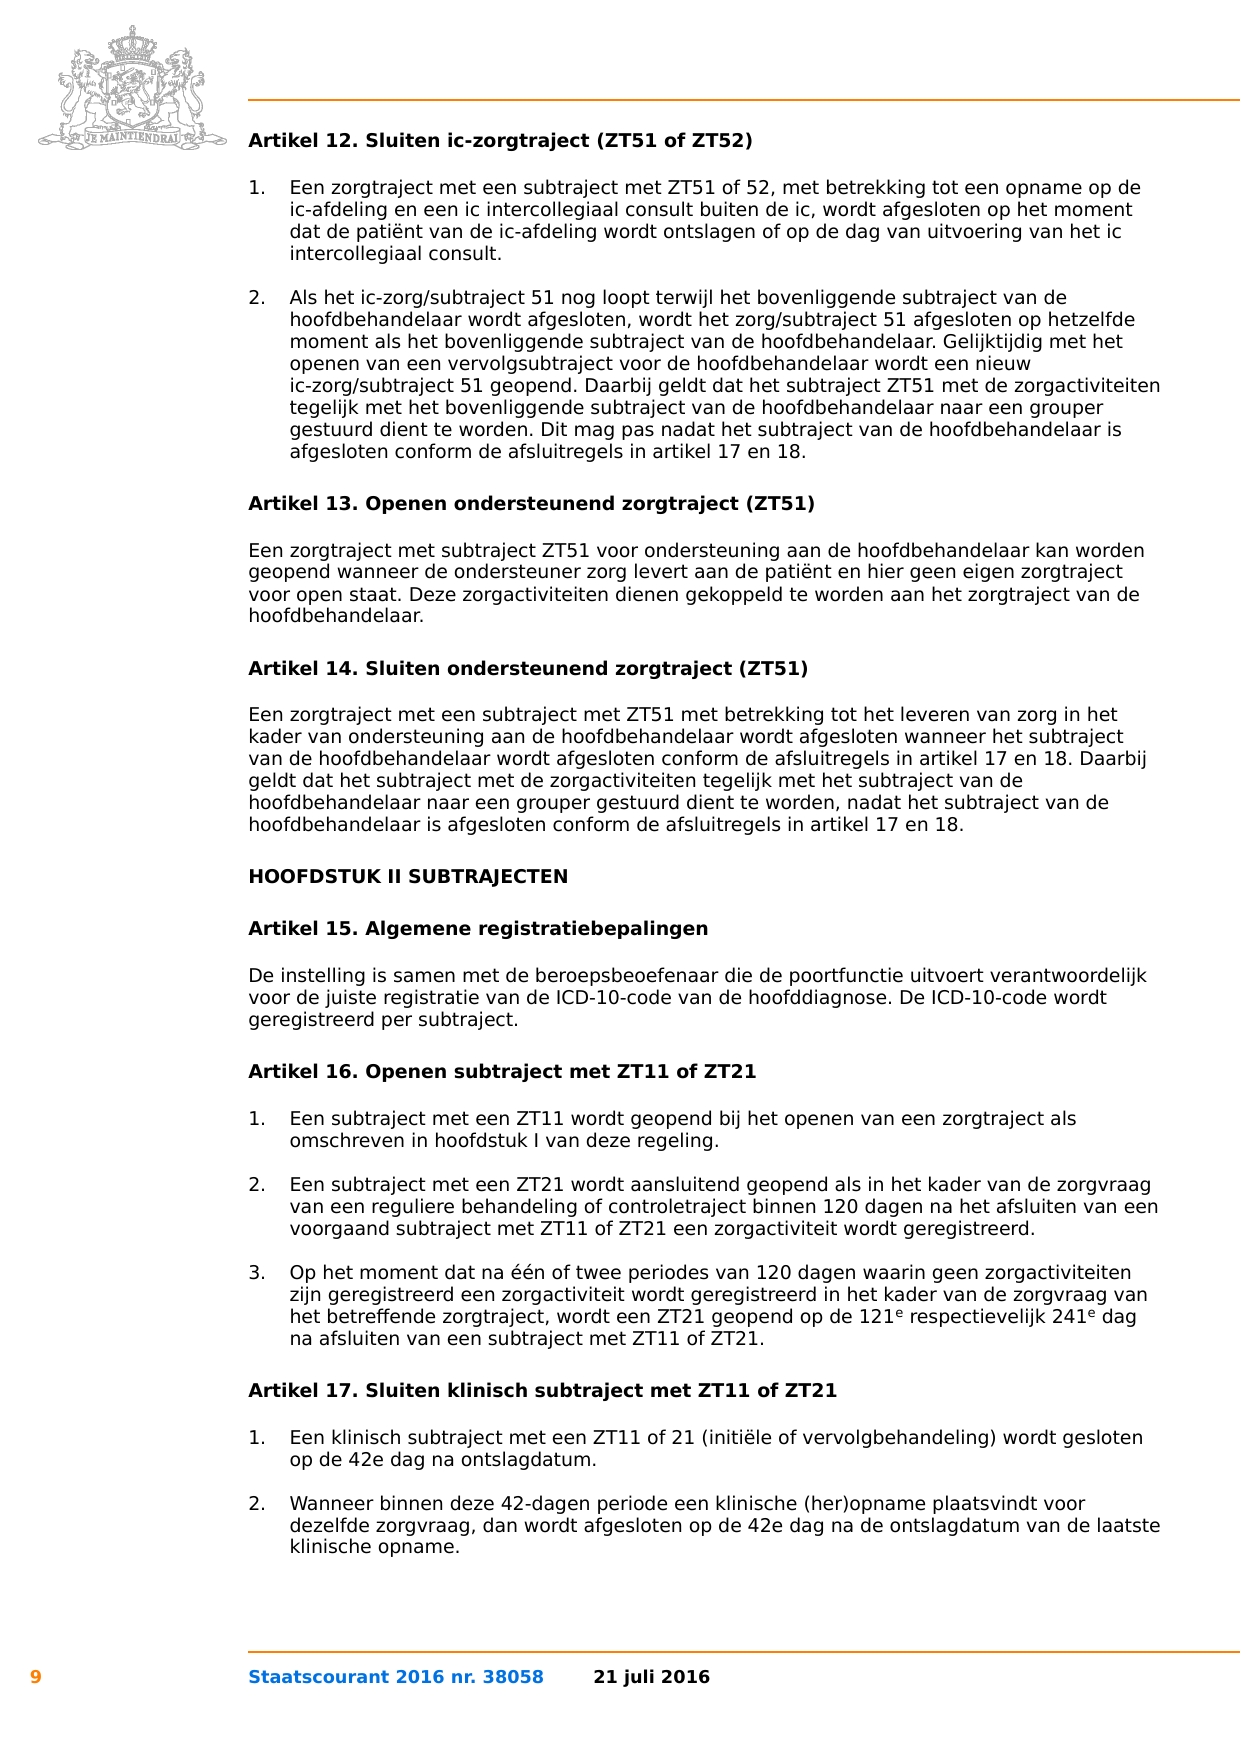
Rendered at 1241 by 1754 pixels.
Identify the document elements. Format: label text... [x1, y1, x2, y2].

text 2. Wanneer binnen deze 42-dagen periode een klinische (her)opname plaatsvindt voor dezelfde zorgvraag, dan wordt afgesloten op de 42e dag na de ontslagdatum van de laatste klinische opname. [248, 1492, 1163, 1558]
text De instelling is samen met de beroepsbeoefenaar die de poortfunctie uitvoert verantwoordelijk voor de juiste registratie van de ICD-10-code van de hoofddiagnose. De ICD-10-code wordt geregistreerd per subtraject. [248, 965, 1163, 1031]
subtitle Artikel 14. Sluiten ondersteunend zorgtraject (ZT51) [248, 657, 1163, 679]
subtitle HOOFDSTUK II SUBTRAJECTEN [248, 866, 1163, 888]
text Een zorgtraject met subtraject ZT51 voor ondersteuning aan de hoofdbehandelaar kan worden geopend wanneer de ondersteuner zorg levert aan de patiënt en hier geen eigen zorgtraject voor open staat. Deze zorgactiviteiten dienen gekoppeld te worden aan het zorgtraject van de hoofdbehandelaar. [248, 539, 1163, 627]
text 2. Als het ic-zorg/subtraject 51 nog loopt terwijl het bovenliggende subtraject van de hoofdbehandelaar wordt afgesloten, wordt het zorg/subtraject 51 afgesloten op hetzelfde moment als het bovenliggende subtraject van de hoofdbehandelaar. Gelijktijdig met het openen van een vervolgsubtraject voor de hoofdbehandelaar wordt een nieuw ic-zorg/subtraject 51 geopend. Daarbij geldt dat het subtraject ZT51 met de zorgactiviteiten tegelijk met het bovenliggende subtraject van de hoofdbehandelaar naar een grouper gestuurd dient te worden. Dit mag pas nadat het subtraject van de hoofdbehandelaar is afgesloten conform de afsluitregels in artikel 17 en 18. [248, 287, 1163, 462]
text 1. Een zorgtraject met een subtraject met ZT51 of 52, met betrekking tot een opname op de ic-afdeling en een ic intercollegiaal consult buiten de ic, wordt afgesloten op het moment dat de patiënt van de ic-afdeling wordt ontslagen of op de dag van uitvoering van het ic intercollegiaal consult. [248, 177, 1163, 265]
subtitle Artikel 15. Algemene registratiebepalingen [248, 918, 1163, 940]
text 2. Een subtraject met een ZT21 wordt aansluitend geopend als in het kader van de zorgvraag van een reguliere behandeling of controletraject binnen 120 dagen na het afsluiten van een voorgaand subtraject met ZT11 of ZT21 een zorgactiviteit wordt geregistreerd. [248, 1174, 1163, 1240]
text 1. Een subtraject met een ZT11 wordt geopend bij het openen van een zorgtraject als omschreven in hoofdstuk I van deze regeling. [248, 1108, 1163, 1152]
subtitle Artikel 17. Sluiten klinisch subtraject met ZT11 of ZT21 [248, 1380, 1163, 1402]
subtitle Artikel 16. Openen subtraject met ZT11 of ZT21 [248, 1061, 1163, 1083]
text 3. Op het moment dat na één of twee periodes van 120 dagen waarin geen zorgactiviteiten zijn geregistreerd een zorgactiviteit wordt geregistreerd in het kader van de zorgvraag van het betreffende zorgtraject, wordt een ZT21 geopend op de 121e respectievelijk 241e dag na afsluiten van een subtraject met ZT11 of ZT21. [248, 1262, 1163, 1350]
text 1. Een klinisch subtraject met een ZT11 of 21 (initiële of vervolgbehandeling) wordt gesloten op de 42e dag na ontslagdatum. [248, 1427, 1163, 1471]
text Een zorgtraject met een subtraject met ZT51 met betrekking tot het leveren van zorg in het kader van ondersteuning aan de hoofdbehandelaar wordt afgesloten wanneer het subtraject van de hoofdbehandelaar wordt afgesloten conform de afsluitregels in artikel 17 en 18. Daarbij geldt dat het subtraject met de zorgactiviteiten tegelijk met het subtraject van de hoofdbehandelaar naar een grouper gestuurd dient te worden, nadat het subtraject van de hoofdbehandelaar is afgesloten conform de afsluitregels in artikel 17 en 18. [248, 704, 1163, 836]
subtitle Artikel 13. Openen ondersteunend zorgtraject (ZT51) [248, 492, 1163, 514]
picture [38, 25, 227, 150]
subtitle Artikel 12. Sluiten ic-zorgtraject (ZT51 of ZT52) [248, 130, 1163, 152]
